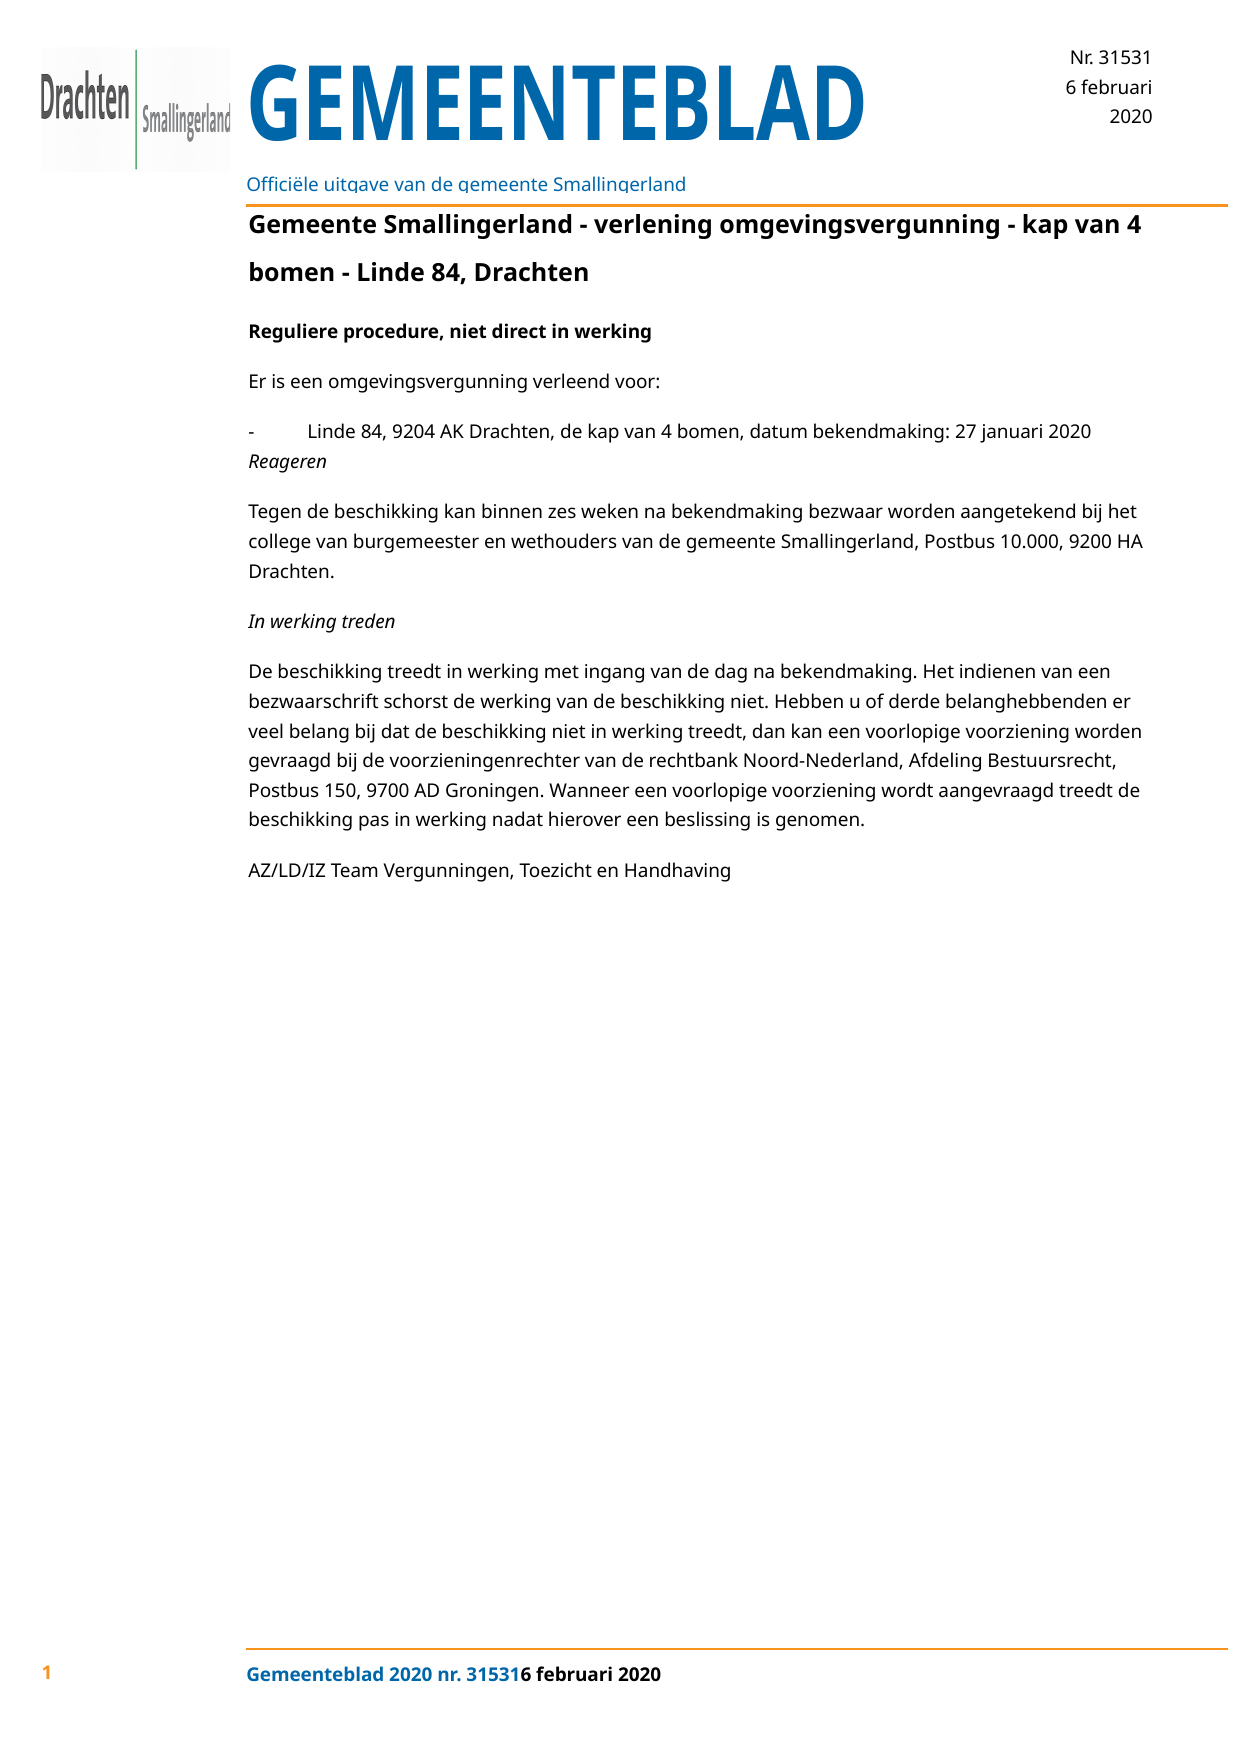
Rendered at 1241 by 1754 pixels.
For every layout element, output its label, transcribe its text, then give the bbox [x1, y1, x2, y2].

text Er is een omgevingsvergunning verleend voor: [248, 368, 1152, 394]
text Reguliere procedure, niet direct in werking [248, 318, 1152, 344]
list Linde 84, 9204 AK Drachten, de kap van 4 bomen, datum bekendmaking: 27 januari 2020 [248, 419, 1152, 444]
picture [41, 47, 231, 172]
text Tegen de beschikking kan binnen zes weken na bekendmaking bezwaar worden aangetekend bij het college van burgemeester en wethouders van de gemeente Smallingerland, Postbus 10.000, 9200 HA Drachten. [248, 499, 1152, 584]
text AZ/LD/IZ Team Vergunningen, Toezicht en Handhaving [248, 857, 1152, 883]
text Gemeente Smallingerland - verlening omgevingsvergunning - kap van 4 bomen - Linde 84, Drachten [248, 207, 1152, 288]
text In werking treden [248, 608, 1152, 634]
text Reageren [248, 448, 1152, 474]
text De beschikking treedt in werking met ingang van de dag na bekendmaking. Het indienen van een bezwaarschrift schorst de werking van de beschikking niet. Hebben u of derde belanghebbenden er veel belang bij dat de beschikking niet in werking treedt, dan kan een voorlopige voorziening worden gevraagd bij de voorzieningenrechter van de rechtbank Noord-Nederland, Afdeling Bestuursrecht, Postbus 150, 9700 AD Groningen. Wanneer een voorlopige voorziening wordt aangevraagd treedt de beschikking pas in werking nadat hierover een beslissing is genomen. [248, 659, 1152, 832]
